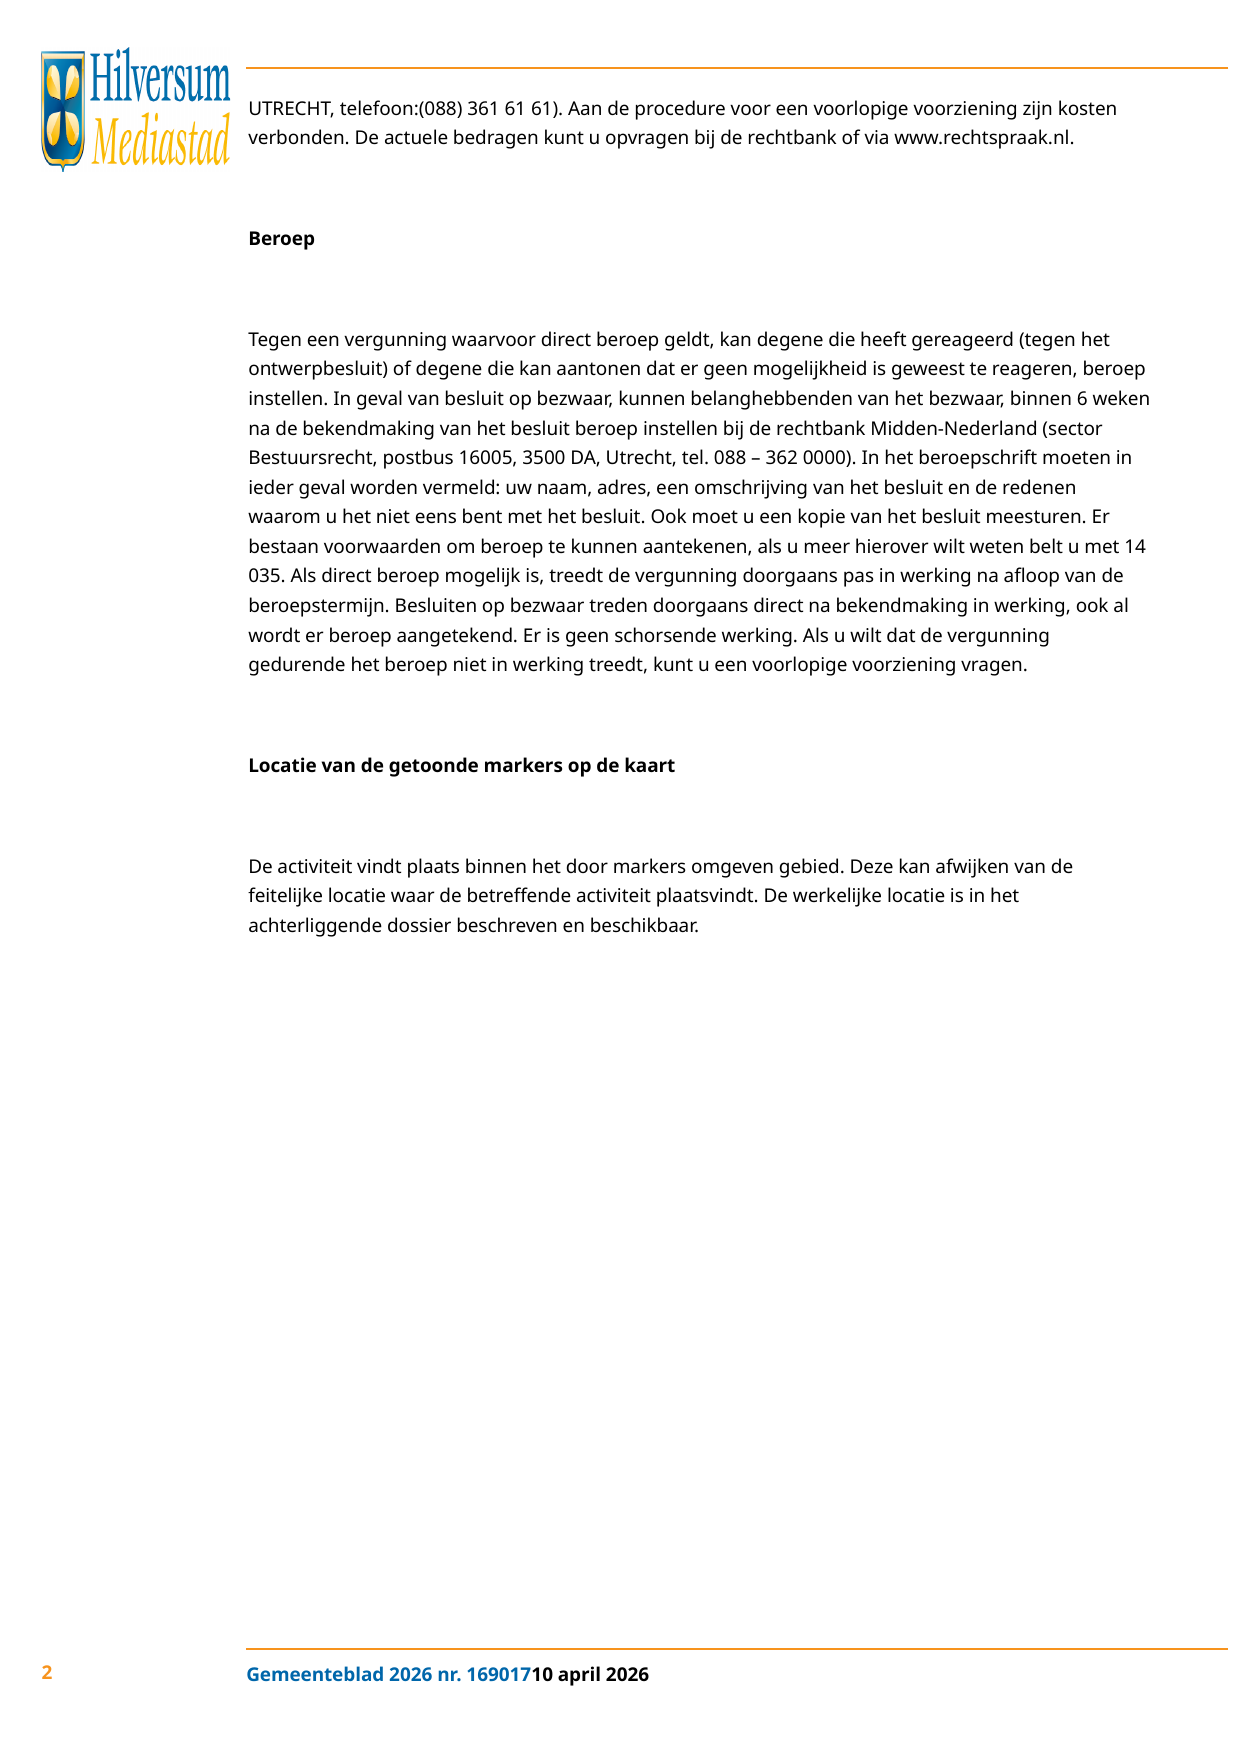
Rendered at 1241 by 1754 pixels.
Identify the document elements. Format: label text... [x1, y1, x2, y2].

picture [41, 47, 231, 172]
text De activiteit vindt plaats binnen het door markers omgeven gebied. Deze kan afwijken van de feitelijke locatie waar de betreffende activiteit plaatsvindt. De werkelijke locatie is in het achterliggende dossier beschreven en beschikbaar. [248, 853, 1152, 938]
text Tegen een vergunning waarvoor direct beroep geldt, kan degene die heeft gereageerd (tegen het ontwerpbesluit) of degene die kan aantonen dat er geen mogelijkheid is geweest te reageren, beroep instellen. In geval van besluit op bezwaar, kunnen belanghebbenden van het bezwaar, binnen 6 weken na de bekendmaking van het besluit beroep instellen bij de rechtbank Midden-Nederland (sector Bestuursrecht, postbus 16005, 3500 DA, Utrecht, tel. 088 – 362 0000). In het beroepschrift moeten in ieder geval worden vermeld: uw naam, adres, een omschrijving van het besluit en de redenen waarom u het niet eens bent met het besluit. Ook moet u een kopie van het besluit meesturen. Er bestaan voorwaarden om beroep te kunnen aantekenen, als u meer hierover wilt weten belt u met 14 035. Als direct beroep mogelijk is, treedt de vergunning doorgaans pas in werking na afloop van de beroepstermijn. Besluiten op bezwaar treden doorgaans direct na bekendmaking in werking, ook al wordt er beroep aangetekend. Er is geen schorsende werking. Als u wilt dat de vergunning gedurende het beroep niet in werking treedt, kunt u een voorlopige voorziening vragen. [248, 326, 1152, 677]
text Beroep [248, 225, 1152, 251]
text UTRECHT, telefoon:(088) 361 61 61). Aan de procedure voor een voorlopige voorziening zijn kosten verbonden. De actuele bedragen kunt u opvragen bij de rechtbank of via www.rechtspraak.nl. [248, 95, 1152, 150]
text Locatie van de getoonde markers op de kaart [248, 752, 1152, 778]
